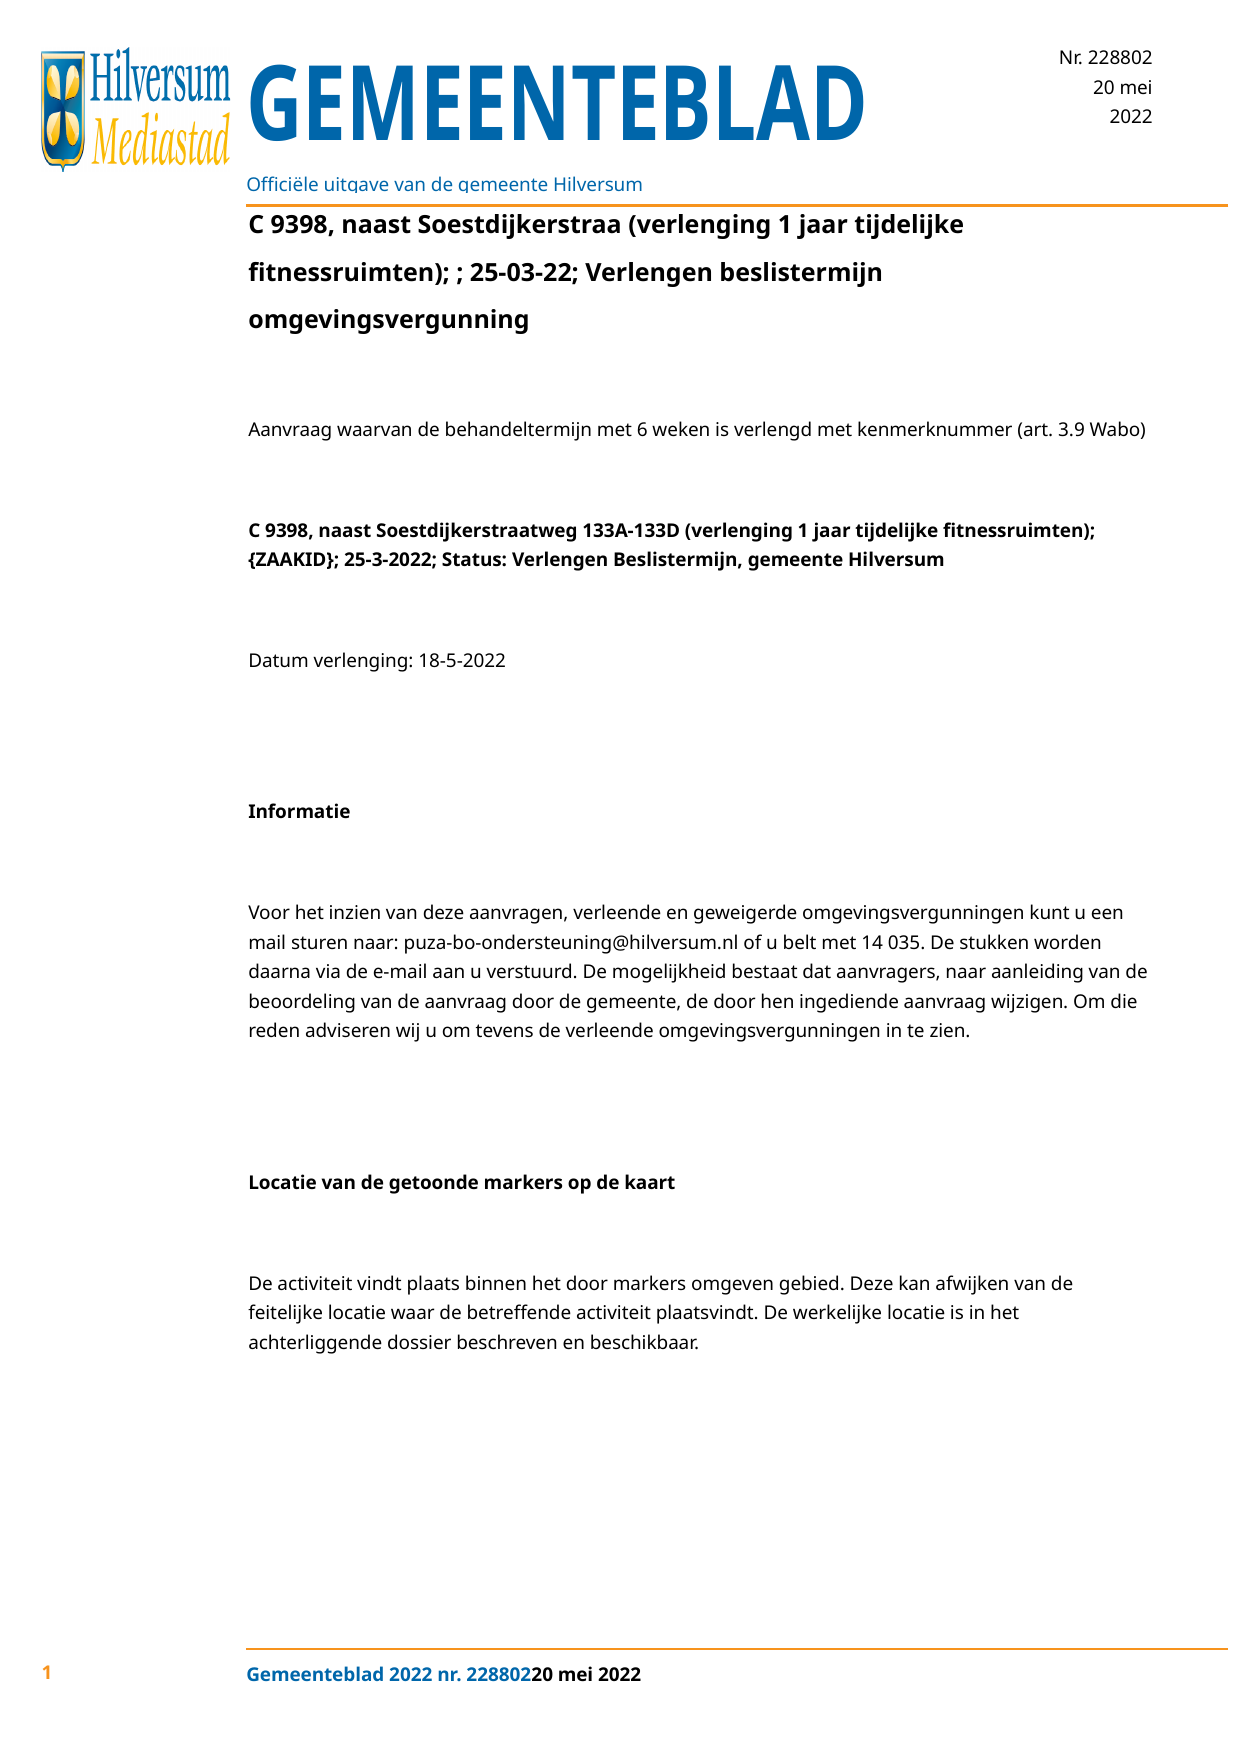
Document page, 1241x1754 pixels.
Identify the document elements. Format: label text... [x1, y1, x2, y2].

text Voor het inzien van deze aanvragen, verleende en geweigerde omgevingsvergunningen kunt u een mail sturen naar: puza-bo-ondersteuning@hilversum.nl of u belt met 14 035. De stukken worden daarna via de e-mail aan u verstuurd. De mogelijkheid bestaat dat aanvragers, naar aanleiding van de beoordeling van de aanvraag door de gemeente, de door hen ingediende aanvraag wijzigen. Om die reden adviseren wij u om tevens de verleende omgevingsvergunningen in te zien. [248, 899, 1152, 1043]
picture [41, 47, 231, 172]
text Datum verlenging: 18-5-2022 [248, 647, 1152, 673]
text C 9398, naast Soestdijkerstraa (verlenging 1 jaar tijdelijke fitnessruimten); ; 25-03-22; Verlengen beslistermijn omgevingsvergunning [248, 207, 1152, 336]
text De activiteit vindt plaats binnen het door markers omgeven gebied. Deze kan afwijken van de feitelijke locatie waar de betreffende activiteit plaatsvindt. De werkelijke locatie is in het achterliggende dossier beschreven en beschikbaar. [248, 1270, 1152, 1354]
text Locatie van de getoonde markers op de kaart [248, 1169, 1152, 1194]
text C 9398, naast Soestdijkerstraatweg 133A-133D (verlenging 1 jaar tijdelijke fitnessruimten); {ZAAKID}; 25-3-2022; Status: Verlengen Beslistermijn, gemeente Hilversum [248, 517, 1152, 572]
text Aanvraag waarvan de behandeltermijn met 6 weken is verlengd met kenmerknummer (art. 3.9 Wabo) [248, 416, 1152, 442]
text Informatie [248, 798, 1152, 824]
